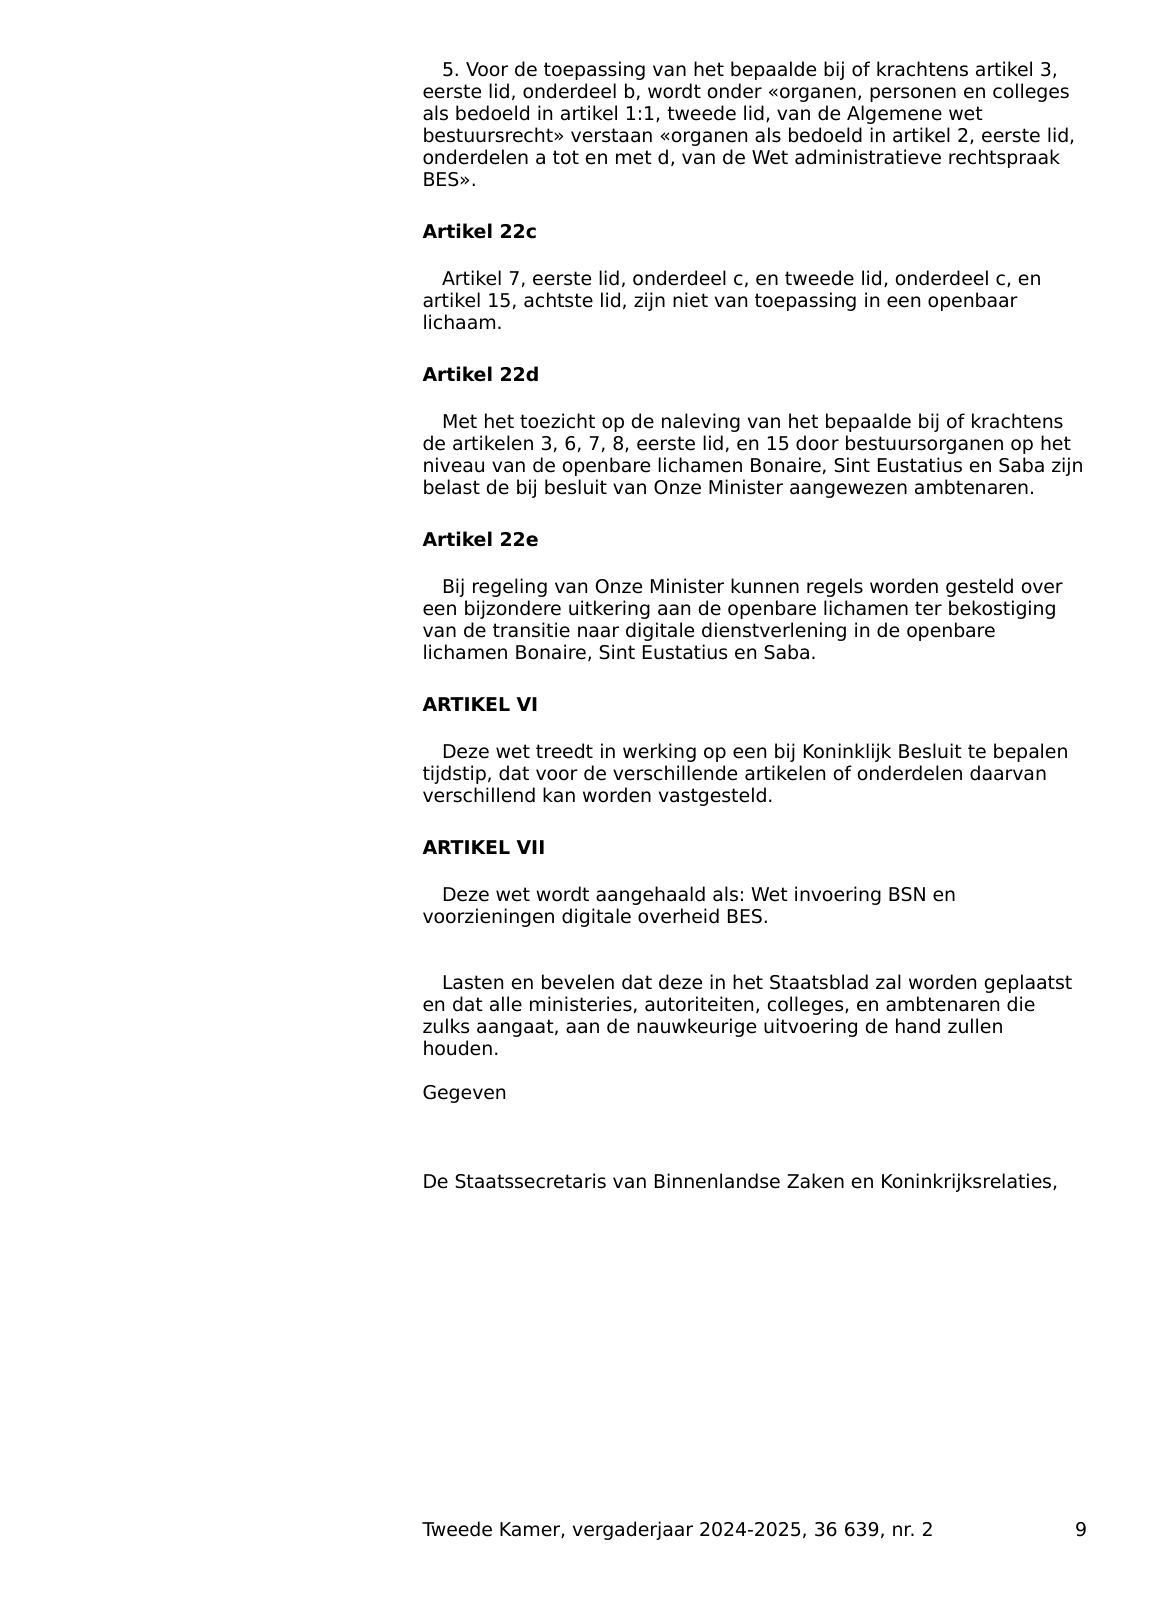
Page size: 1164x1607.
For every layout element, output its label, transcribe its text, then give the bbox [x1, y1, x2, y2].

text Lasten en bevelen dat deze in het Staatsblad zal worden geplaatst en dat alle ministeries, autoriteiten, colleges, en ambtenaren die zulks aangaat, aan de nauwkeurige uitvoering de hand zullen houden. [422, 972, 1087, 1060]
text De Staatssecretaris van Binnenlandse Zaken en Koninkrijksrelaties, [422, 1171, 1087, 1192]
subtitle Artikel 22e [422, 529, 1087, 551]
text Deze wet treedt in werking op een bij Koninklijk Besluit te bepalen tijdstip, dat voor de verschillende artikelen of onderdelen daarvan verschillend kan worden vastgesteld. [422, 741, 1087, 807]
text Met het toezicht op de naleving van het bepaalde bij of krachtens de artikelen 3, 6, 7, 8, eerste lid, en 15 door bestuursorganen op het niveau van de openbare lichamen Bonaire, Sint Eustatius en Saba zijn belast de bij besluit van Onze Minister aangewezen ambtenaren. [422, 411, 1087, 499]
subtitle Artikel 22c [422, 221, 1087, 243]
subtitle ARTIKEL VI [422, 694, 1087, 716]
subtitle Artikel 22d [422, 364, 1087, 386]
text Bij regeling van Onze Minister kunnen regels worden gesteld over een bijzondere uitkering aan de openbare lichamen ter bekostiging van de transitie naar digitale dienstverlening in de openbare lichamen Bonaire, Sint Eustatius en Saba. [422, 576, 1087, 664]
text Deze wet wordt aangehaald als: Wet invoering BSN en voorzieningen digitale overheid BES. [422, 883, 1087, 927]
text Artikel 7, eerste lid, onderdeel c, en tweede lid, onderdeel c, en artikel 15, achtste lid, zijn niet van toepassing in een openbaar lichaam. [422, 268, 1087, 334]
subtitle ARTIKEL VII [422, 837, 1087, 858]
text Gegeven [422, 1082, 1087, 1104]
text 5. Voor de toepassing van het bepaalde bij of krachtens artikel 3, eerste lid, onderdeel b, wordt onder «organen, personen en colleges als bedoeld in artikel 1:1, tweede lid, van de Algemene wet bestuursrecht» verstaan «organen als bedoeld in artikel 2, eerste lid, onderdelen a tot en met d, van de Wet administratieve rechtspraak BES». [422, 59, 1087, 191]
